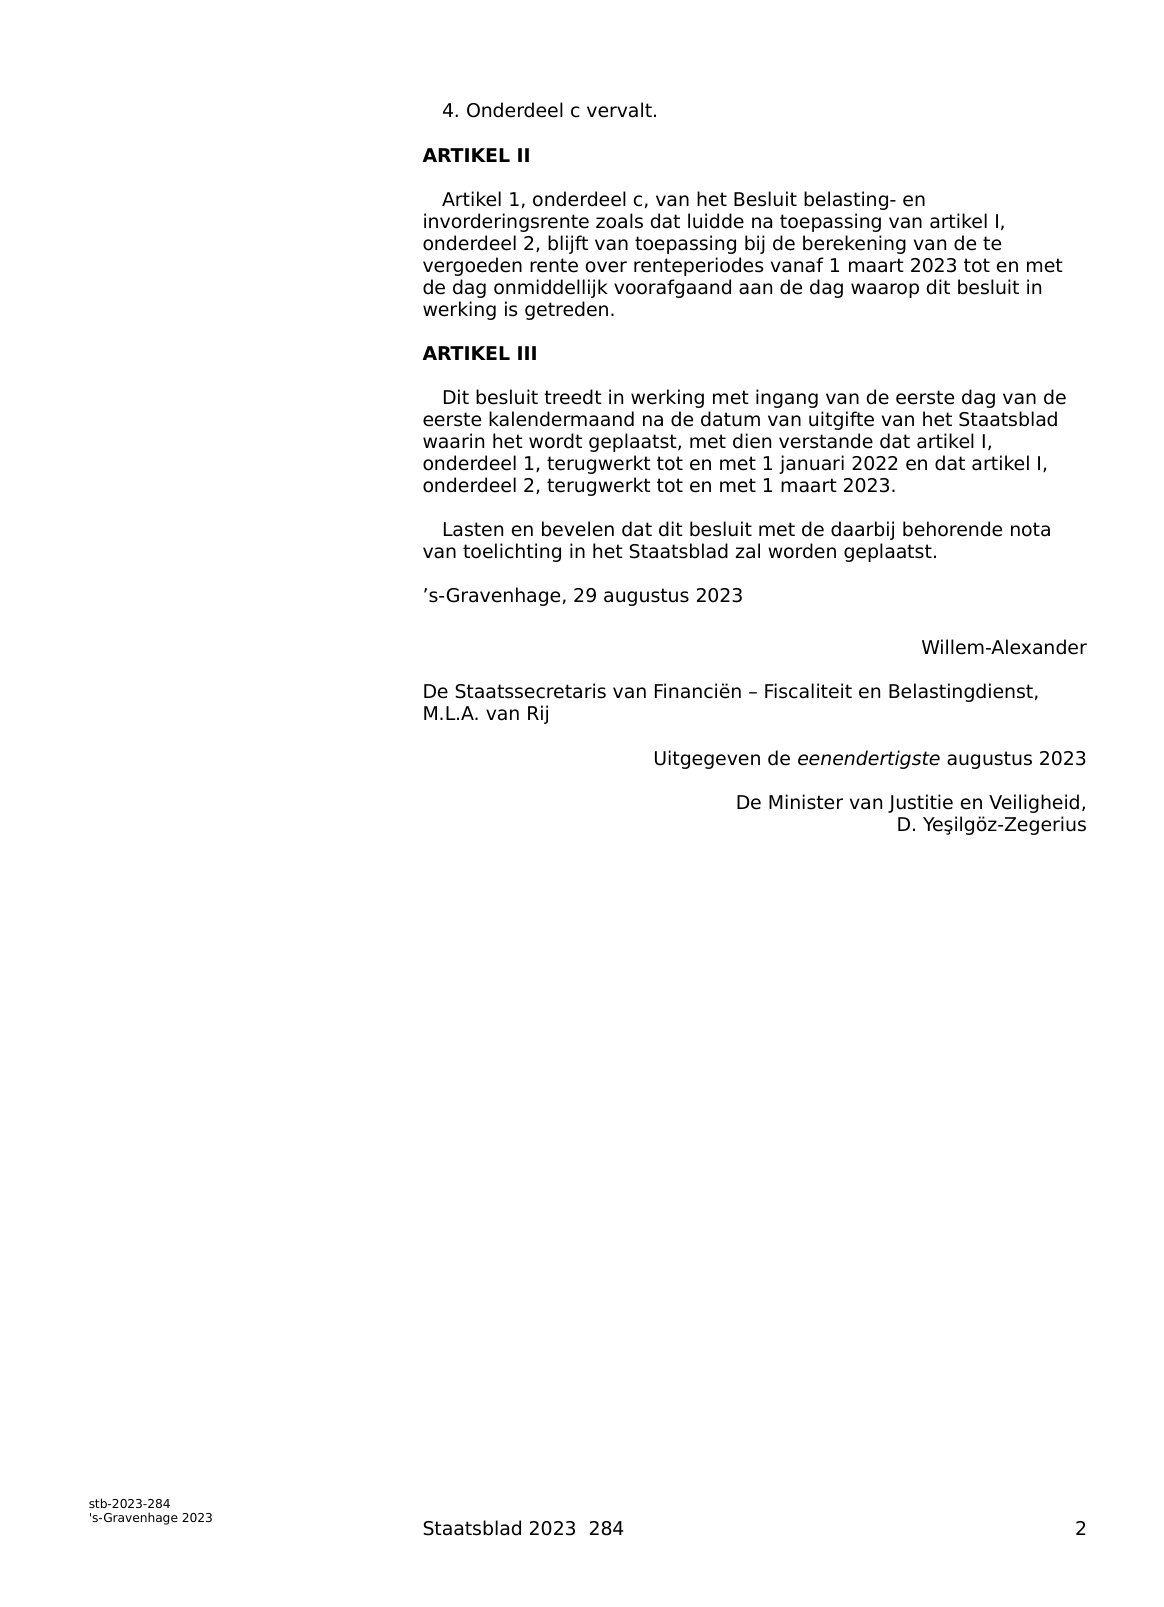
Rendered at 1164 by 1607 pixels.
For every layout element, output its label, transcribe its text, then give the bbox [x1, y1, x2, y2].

text ’s-Gravenhage, 29 augustus 2023 [422, 585, 1087, 607]
text stb-2023-284 [88, 1497, 323, 1511]
text De Minister van Justitie en Veiligheid, D. Yeşilgöz-Zegerius [422, 792, 1087, 836]
text De Staatssecretaris van Financiën – Fiscaliteit en Belastingdienst, M.L.A. van Rij [422, 681, 1087, 725]
text Artikel 1, onderdeel c, van het Besluit belasting- en invorderingsrente zoals dat luidde na toepassing van artikel I, onderdeel 2, blijft van toepassing bij de berekening van de te vergoeden rente over renteperiodes vanaf 1 maart 2023 tot en met de dag onmiddellijk voorafgaand aan de dag waarop dit besluit in werking is getreden. [422, 189, 1087, 321]
text Willem-Alexander [422, 637, 1087, 659]
text Uitgegeven de eenendertigste augustus 2023 [422, 747, 1087, 769]
text Lasten en bevelen dat dit besluit met de daarbij behorende nota van toelichting in het Staatsblad zal worden geplaatst. [422, 519, 1087, 563]
text Dit besluit treedt in werking met ingang van de eerste dag van de eerste kalendermaand na de datum van uitgifte van het Staatsblad waarin het wordt geplaatst, met dien verstande dat artikel I, onderdeel 1, terugwerkt tot en met 1 januari 2022 en dat artikel I, onderdeel 2, terugwerkt tot en met 1 maart 2023. [422, 387, 1087, 497]
text 's-Gravenhage 2023 [88, 1511, 323, 1525]
subtitle ARTIKEL III [422, 343, 1087, 365]
subtitle ARTIKEL II [422, 144, 1087, 167]
text 4. Onderdeel c vervalt. [422, 100, 1087, 122]
